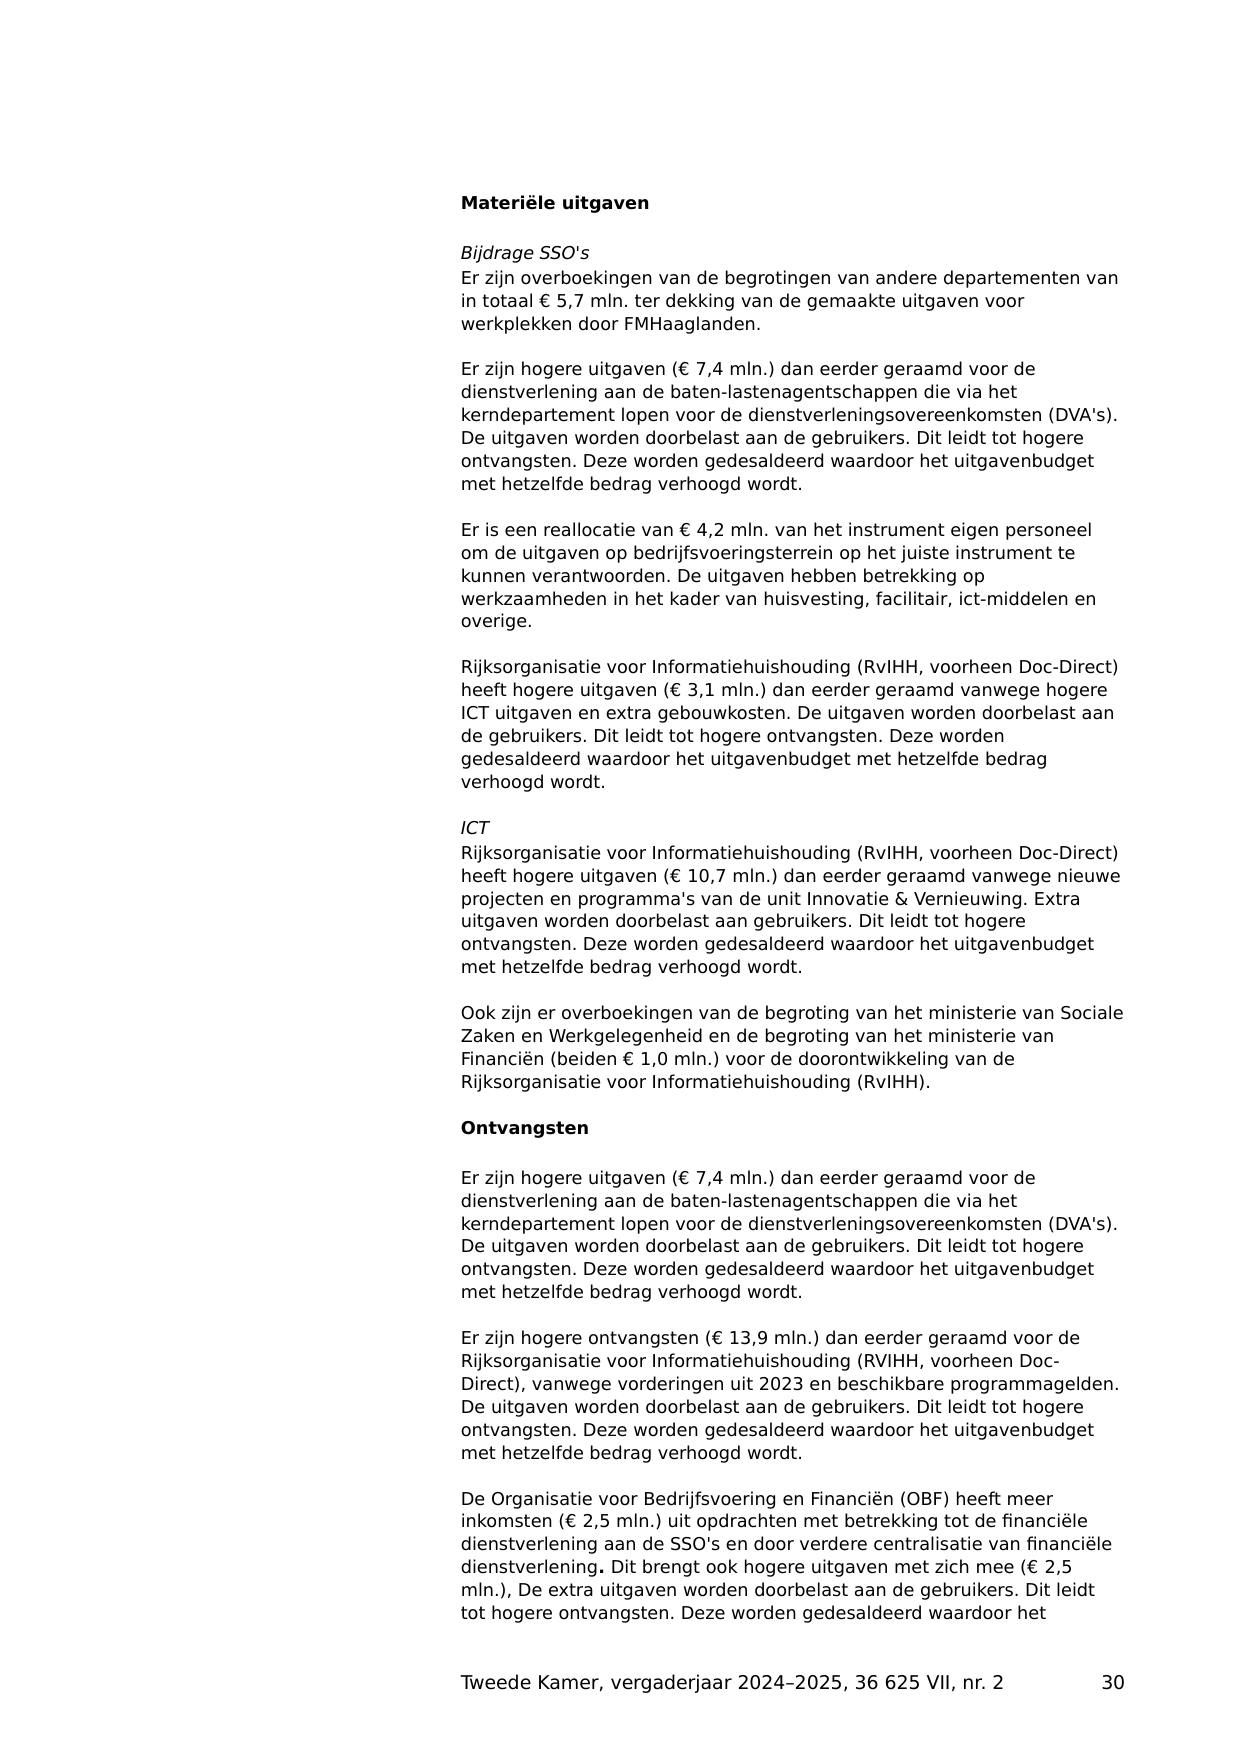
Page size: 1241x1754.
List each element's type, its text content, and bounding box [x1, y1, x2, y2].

text Er zijn hogere ontvangsten (€ 13,9 mln.) dan eerder geraamd voor de Rijksorganisatie voor Informatiehuishouding (RVIHH, voorheen Doc-Direct), vanwege vorderingen uit 2023 en beschikbare programmagelden. De uitgaven worden doorbelast aan de gebruikers. Dit leidt tot hogere ontvangsten. Deze worden gedesaldeerd waardoor het uitgavenbudget met hetzelfde bedrag verhoogd wordt. [461, 1326, 1125, 1464]
text Ook zijn er overboekingen van de begroting van het ministerie van Sociale Zaken en Werkgelegenheid en de begroting van het ministerie van Financiën (beiden € 1,0 mln.) voor de doorontwikkeling van de Rijksorganisatie voor Informatiehuishouding (RvIHH). [461, 1001, 1125, 1093]
text De Organisatie voor Bedrijfsvoering en Financiën (OBF) heeft meer inkomsten (€ 2,5 mln.) uit opdrachten met betrekking tot de financiële dienstverlening aan de SSO's en door verdere centralisatie van financiële dienstverlening. Dit brengt ook hogere uitgaven met zich mee (€ 2,5 mln.), De extra uitgaven worden doorbelast aan de gebruikers. Dit leidt tot hogere ontvangsten. Deze worden gedesaldeerd waardoor het [461, 1487, 1125, 1624]
text ICT [461, 816, 1125, 839]
text Bijdrage SSO's [461, 241, 1125, 264]
text Materiële uitgaven [461, 191, 1125, 214]
text Er zijn hogere uitgaven (€ 7,4 mln.) dan eerder geraamd voor de dienstverlening aan de baten-lastenagentschappen die via het kerndepartement lopen voor de dienstverleningsovereenkomsten (DVA's). De uitgaven worden doorbelast aan de gebruikers. Dit leidt tot hogere ontvangsten. Deze worden gedesaldeerd waardoor het uitgavenbudget met hetzelfde bedrag verhoogd wordt. [461, 1166, 1125, 1303]
text Er zijn overboekingen van de begrotingen van andere departementen van in totaal € 5,7 mln. ter dekking van de gemaakte uitgaven voor werkplekken door FMHaaglanden. [461, 266, 1125, 334]
text Rijksorganisatie voor Informatiehuishouding (RvIHH, voorheen Doc-Direct) heeft hogere uitgaven (€ 3,1 mln.) dan eerder geraamd vanwege hogere ICT uitgaven en extra gebouwkosten. De uitgaven worden doorbelast aan de gebruikers. Dit leidt tot hogere ontvangsten. Deze worden gedesaldeerd waardoor het uitgavenbudget met hetzelfde bedrag verhoogd wordt. [461, 655, 1125, 793]
text Ontvangsten [461, 1116, 1125, 1139]
text Er is een reallocatie van € 4,2 mln. van het instrument eigen personeel om de uitgaven op bedrijfsvoeringsterrein op het juiste instrument te kunnen verantwoorden. De uitgaven hebben betrekking op werkzaamheden in het kader van huisvesting, facilitair, ict-middelen en overige. [461, 518, 1125, 632]
text Rijksorganisatie voor Informatiehuishouding (RvIHH, voorheen Doc-Direct) heeft hogere uitgaven (€ 10,7 mln.) dan eerder geraamd vanwege nieuwe projecten en programma's van de unit Innovatie & Vernieuwing. Extra uitgaven worden doorbelast aan gebruikers. Dit leidt tot hogere ontvangsten. Deze worden gedesaldeerd waardoor het uitgavenbudget met hetzelfde bedrag verhoogd wordt. [461, 841, 1125, 978]
text Er zijn hogere uitgaven (€ 7,4 mln.) dan eerder geraamd voor de dienstverlening aan de baten-lastenagentschappen die via het kerndepartement lopen voor de dienstverleningsovereenkomsten (DVA's). De uitgaven worden doorbelast aan de gebruikers. Dit leidt tot hogere ontvangsten. Deze worden gedesaldeerd waardoor het uitgavenbudget met hetzelfde bedrag verhoogd wordt. [461, 357, 1125, 495]
